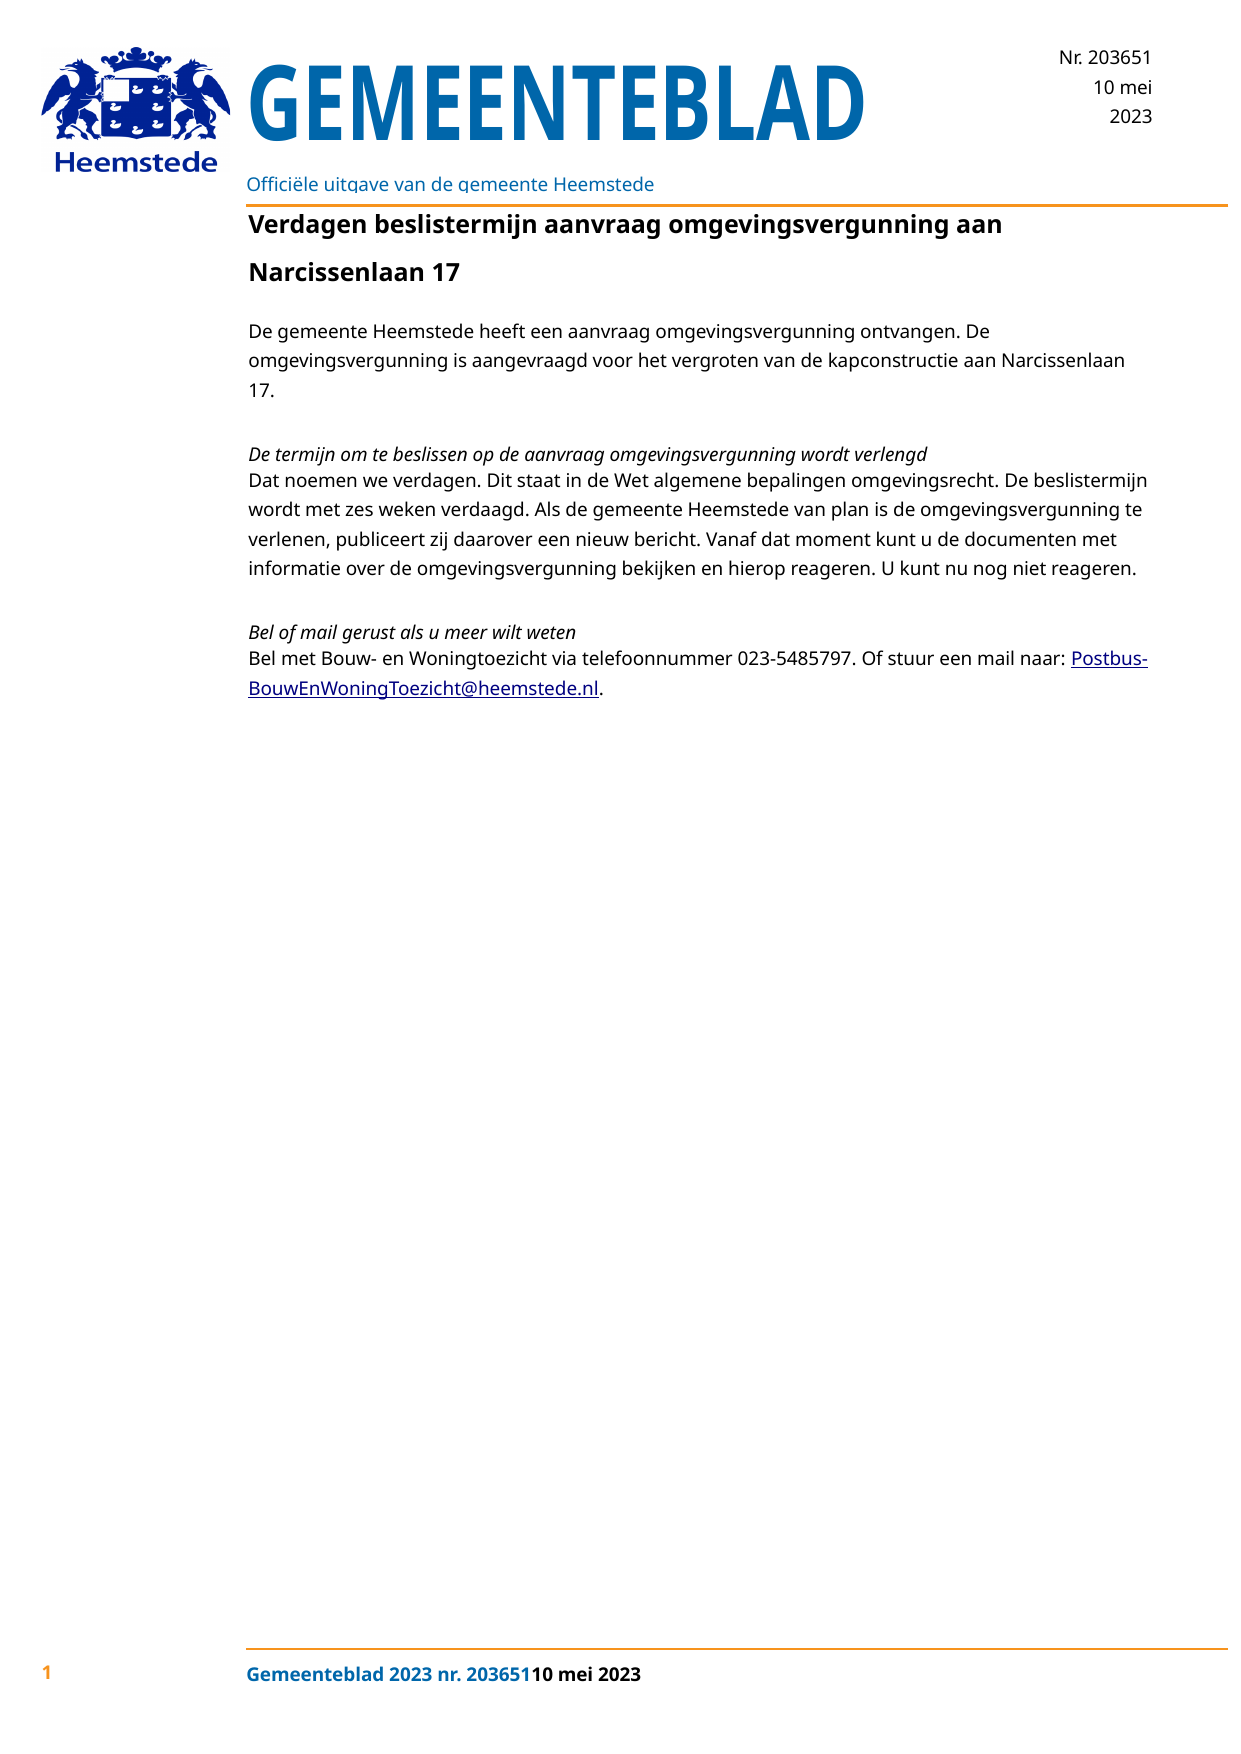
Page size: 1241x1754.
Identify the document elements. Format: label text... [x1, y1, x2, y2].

text De termijn om te beslissen op de aanvraag omgevingsvergunning wordt verlengd [248, 441, 1152, 467]
picture [41, 47, 231, 172]
text Bel met Bouw- en Woningtoezicht via telefoonnummer 023-5485797. Of stuur een mail naar: Postbus-BouwEnWoningToezicht@heemstede.nl. [248, 645, 1152, 701]
text Verdagen beslistermijn aanvraag omgevingsvergunning aan Narcissenlaan 17 [248, 207, 1152, 288]
text Bel of mail gerust als u meer wilt weten [248, 619, 1152, 645]
text Dat noemen we verdagen. Dit staat in de Wet algemene bepalingen omgevingsrecht. De beslistermijn wordt met zes weken verdaagd. Als de gemeente Heemstede van plan is de omgevingsvergunning te verlenen, publiceert zij daarover een nieuw bericht. Vanaf dat moment kunt u de documenten met informatie over de omgevingsvergunning bekijken en hierop reageren. U kunt nu nog niet reageren. [248, 467, 1152, 581]
text De gemeente Heemstede heeft een aanvraag omgevingsvergunning ontvangen. De omgevingsvergunning is aangevraagd voor het vergroten van de kapconstructie aan Narcissenlaan 17. [248, 318, 1152, 403]
